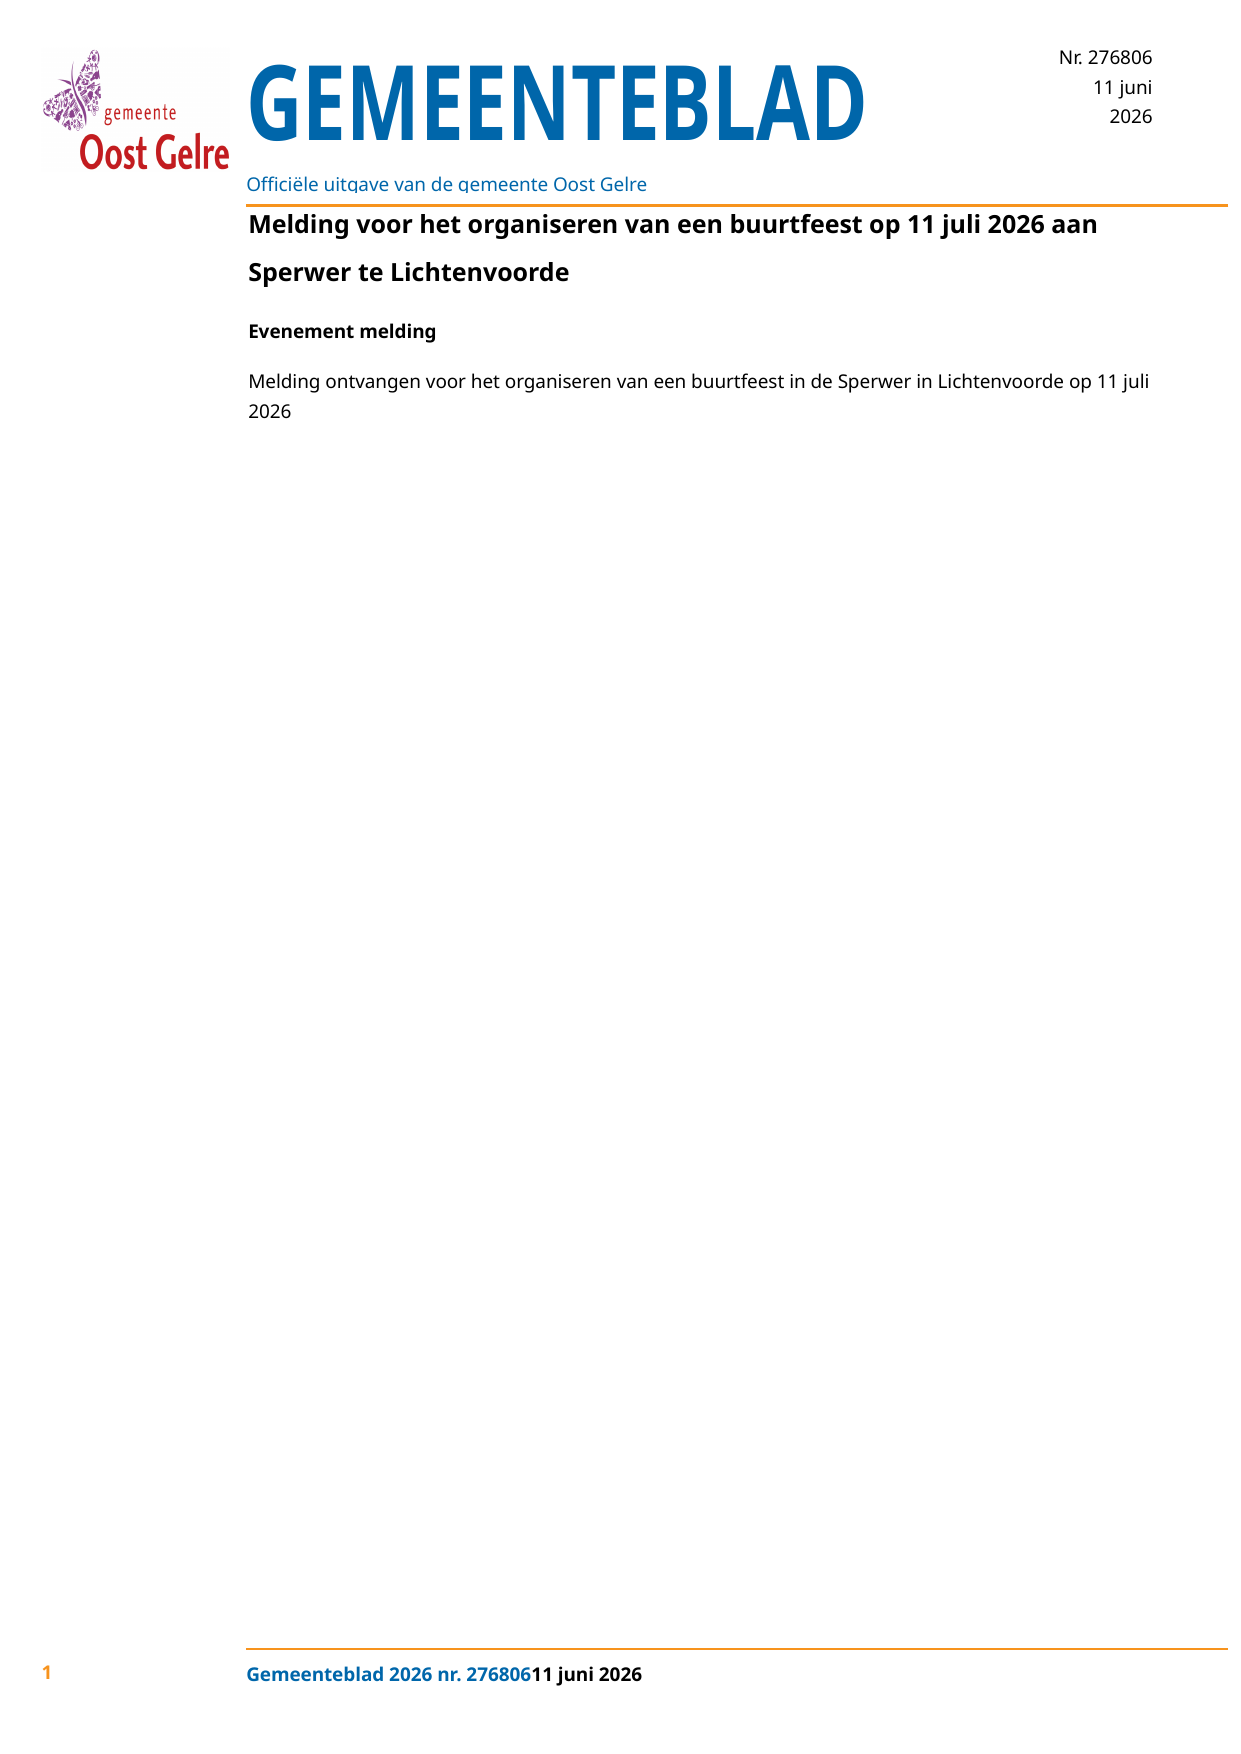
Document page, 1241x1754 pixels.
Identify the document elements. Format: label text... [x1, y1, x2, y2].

text Melding ontvangen voor het organiseren van een buurtfeest in de Sperwer in Lichtenvoorde op 11 juli 2026 [248, 368, 1152, 424]
text Evenement melding [248, 318, 1152, 344]
text Melding voor het organiseren van een buurtfeest op 11 juli 2026 aan Sperwer te Lichtenvoorde [248, 207, 1152, 288]
picture [41, 47, 231, 172]
